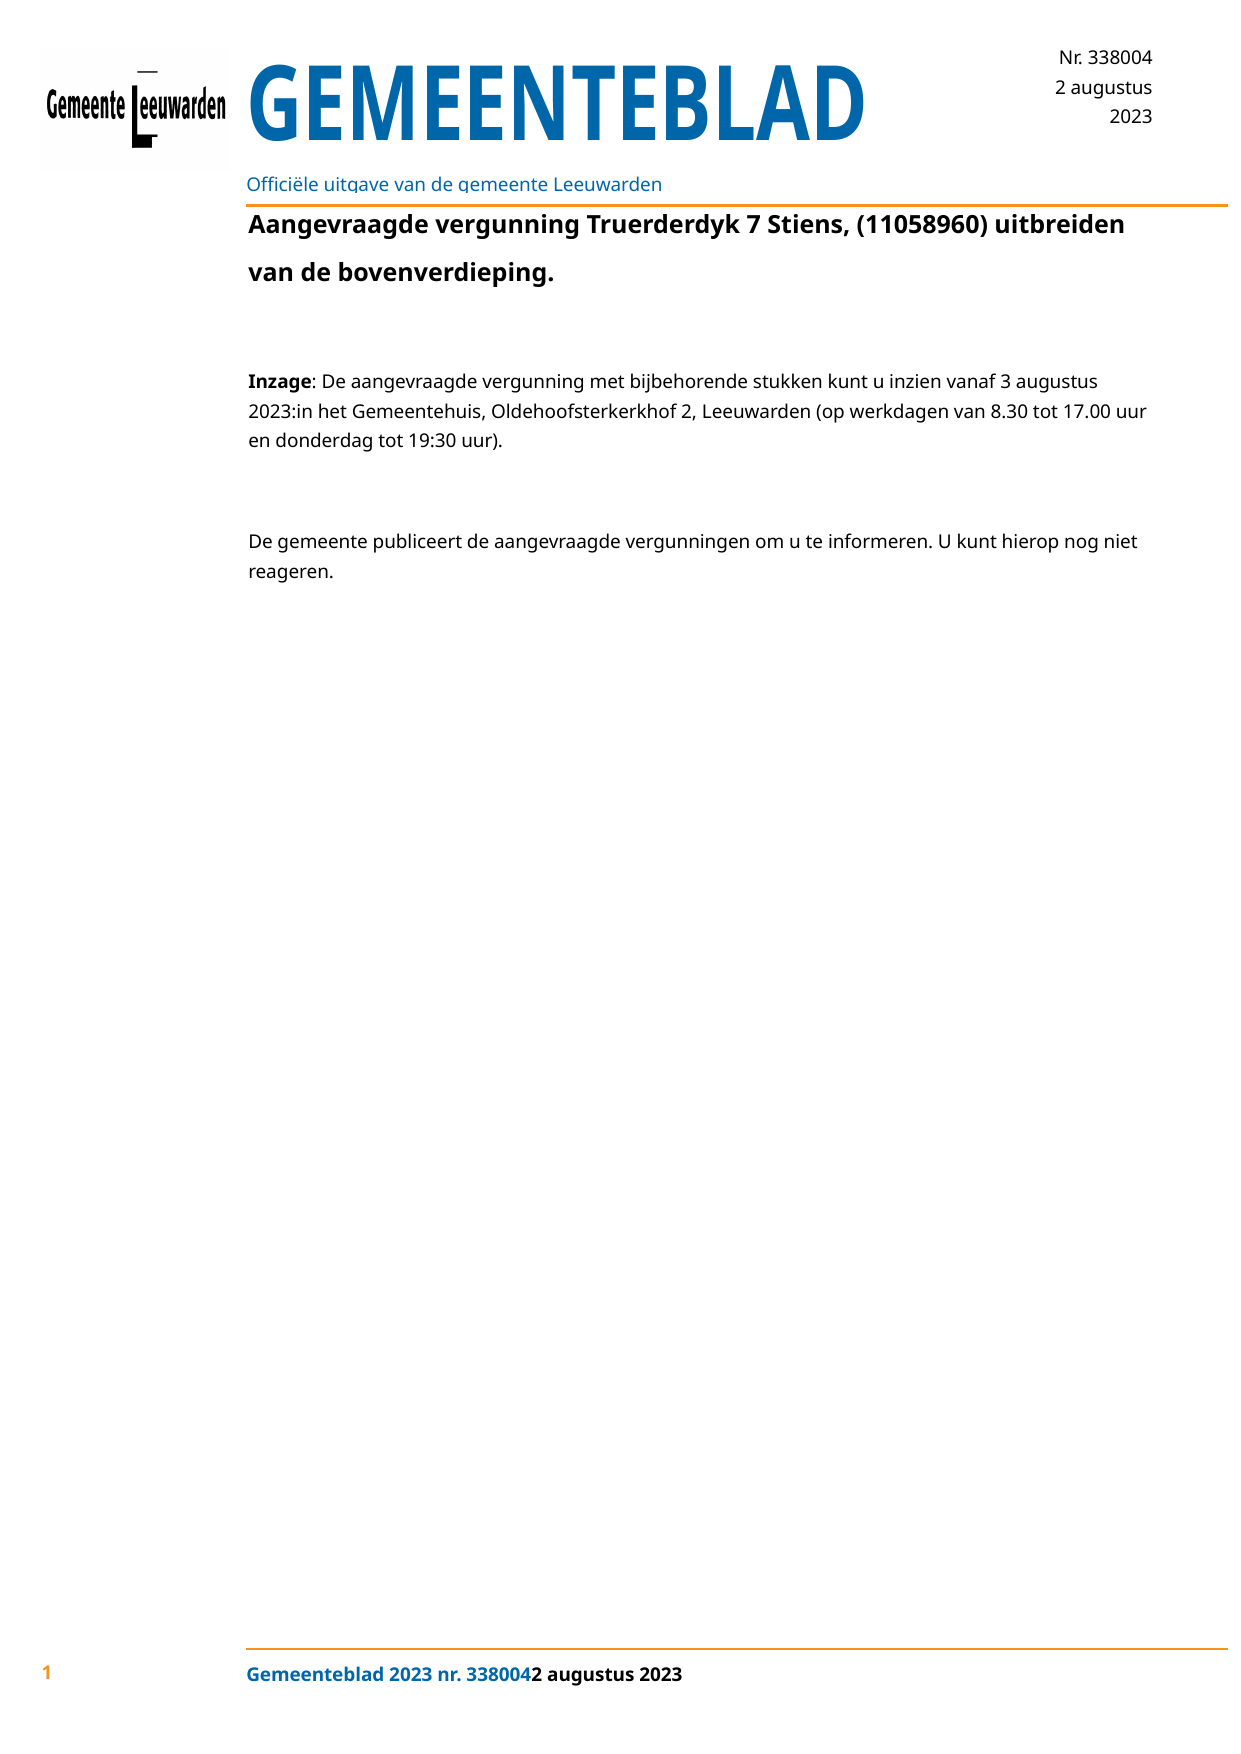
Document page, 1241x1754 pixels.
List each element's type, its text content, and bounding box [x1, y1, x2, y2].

picture [41, 47, 231, 172]
text De gemeente publiceert de aangevraagde vergunningen om u te informeren. U kunt hierop nog niet reageren. [248, 528, 1152, 584]
text Inzage: De aangevraagde vergunning met bijbehorende stukken kunt u inzien vanaf 3 augustus 2023:in het Gemeentehuis, Oldehoofsterkerkhof 2, Leeuwarden (op werkdagen van 8.30 tot 17.00 uur en donderdag tot 19:30 uur). [248, 368, 1152, 453]
text Aangevraagde vergunning Truerderdyk 7 Stiens, (11058960) uitbreiden van de bovenverdieping. [248, 207, 1152, 288]
